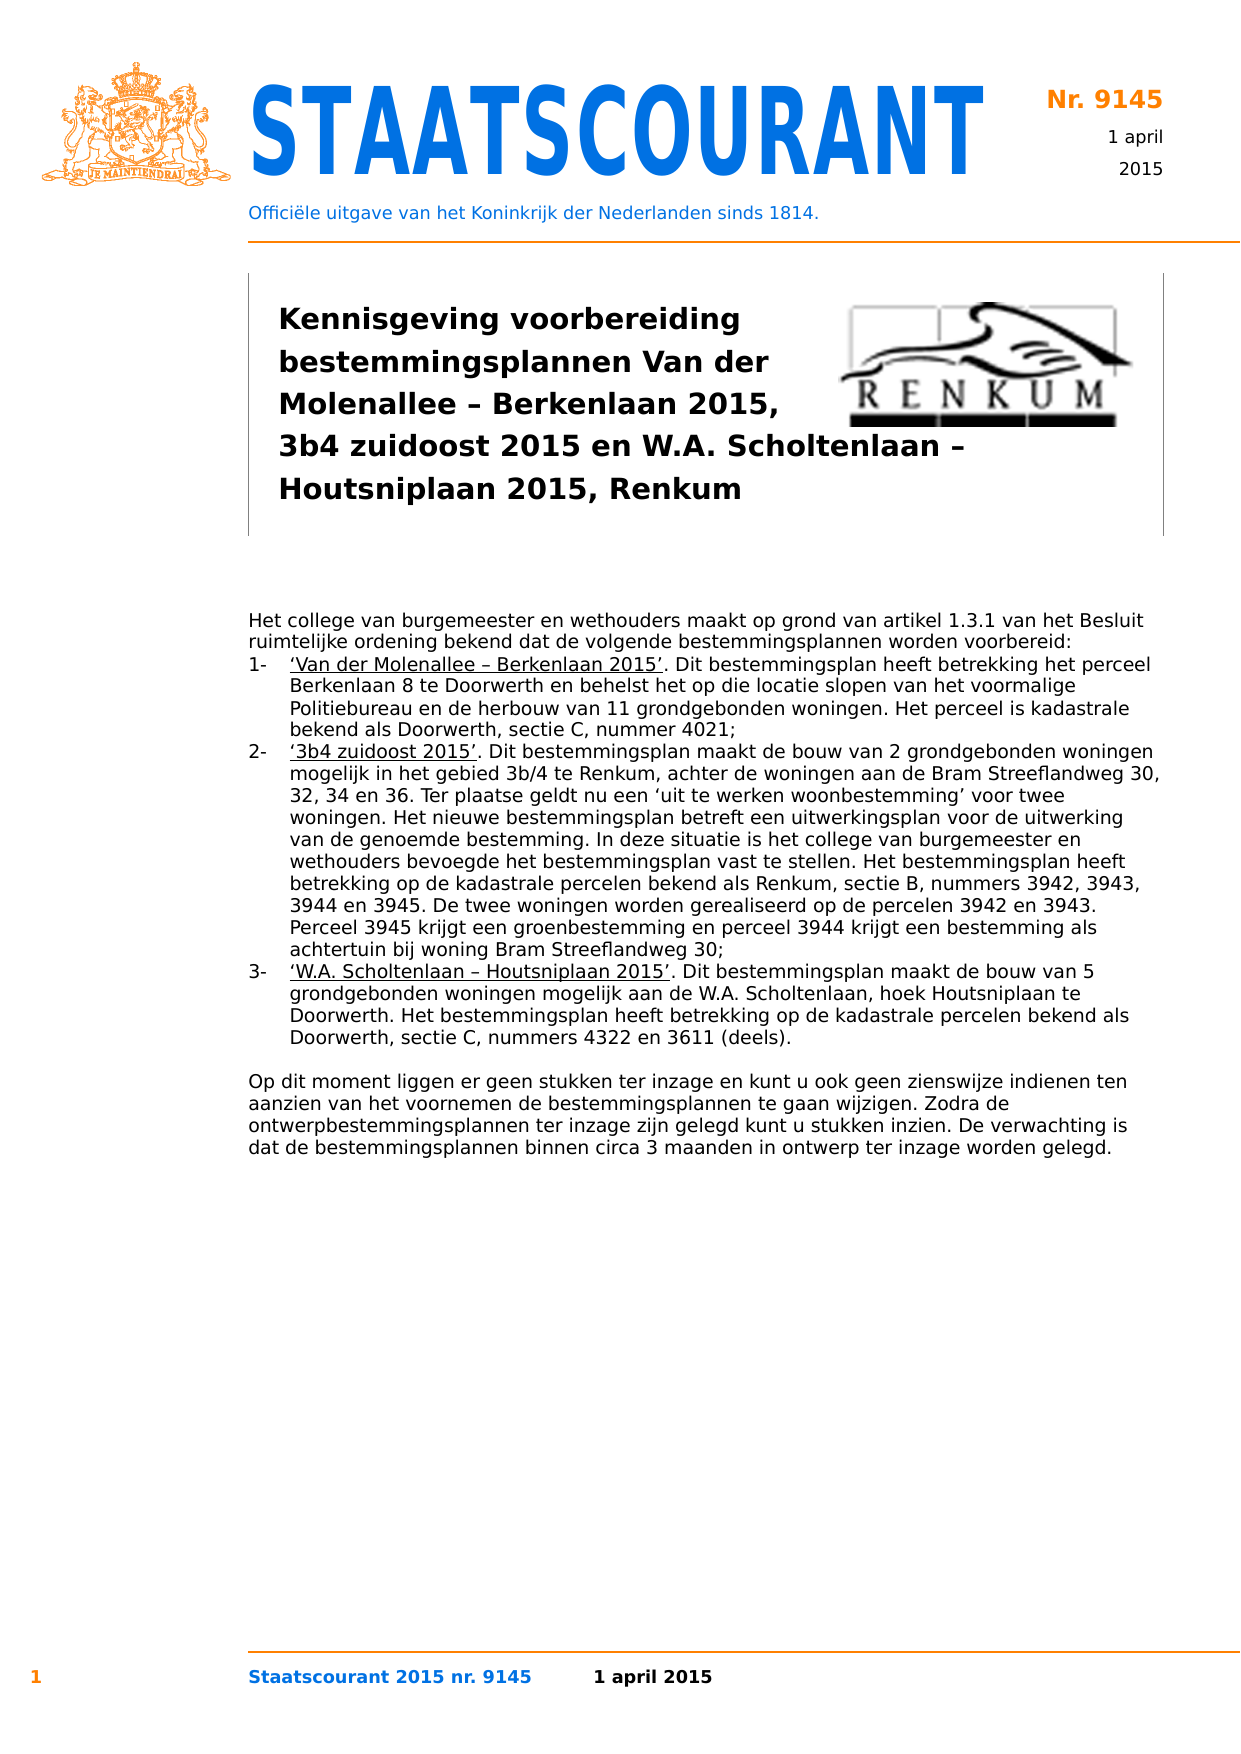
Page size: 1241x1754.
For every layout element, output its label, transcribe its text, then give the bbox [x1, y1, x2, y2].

table_cell 2015 [998, 153, 1240, 203]
text 3- ‘W.A. Scholtenlaan – Houtsniplaan 2015’. Dit bestemmingsplan maakt de bouw van 5 grondgebonden woningen mogelijk aan de W.A. Scholtenlaan, hoek Houtsniplaan te Doorwerth. Het bestemmingsplan heeft betrekking op de kadastrale percelen bekend als Doorwerth, sectie C, nummers 4322 en 3611 (deels). [248, 961, 1163, 1049]
text 2- ‘3b4 zuidoost 2015’. Dit bestemmingsplan maakt de bouw van 2 grondgebonden woningen mogelijk in het gebied 3b/4 te Renkum, achter de woningen aan de Bram Streeflandweg 30, 32, 34 en 36. Ter plaatse geldt nu een ‘uit te werken woonbestemming’ voor twee woningen. Het nieuwe bestemmingsplan betreft een uitwerkingsplan voor de uitwerking van de genoemde bestemming. In deze situatie is het college van burgemeester en wethouders bevoegde het bestemmingsplan vast te stellen. Het bestemmingsplan heeft betrekking op de kadastrale percelen bekend als Renkum, sectie B, nummers 3942, 3943, 3944 en 3945. De twee woningen worden gerealiseerd op de percelen 3942 en 3943. Perceel 3945 krijgt een groenbestemming en perceel 3944 krijgt een bestemming als achtertuin bij woning Bram Streeflandweg 30; [248, 741, 1163, 961]
table_cell 1 april [998, 121, 1240, 153]
text 1- ‘Van der Molenallee – Berkenlaan 2015’. Dit bestemmingsplan heeft betrekking het perceel Berkenlaan 8 te Doorwerth en behelst het op die locatie slopen van het voormalige Politiebureau en de herbouw van 11 grondgebonden woningen. Het perceel is kadastrale bekend als Doorwerth, sectie C, nummer 4021; [248, 653, 1163, 741]
text Het college van burgemeester en wethouders maakt op grond van artikel 1.3.1 van het Besluit ruimtelijke ordening bekend dat de volgende bestemmingsplannen worden voorbereid: [248, 609, 1163, 653]
text Op dit moment liggen er geen stukken ter inzage en kunt u ook geen zienswijze indienen ten aanzien van het voornemen de bestemmingsplannen te gaan wijzigen. Zodra de ontwerpbestemmingsplannen ter inzage zijn gelegd kunt u stukken inzien. De verwachting is dat de bestemmingsplannen binnen circa 3 maanden in ontwerp ter inzage worden gelegd. [248, 1071, 1163, 1159]
subtitle Kennisgeving voorbereiding bestemmingsplannen Van der Molenallee – Berkenlaan 2015, 3b4 zuidoost 2015 en W.A. Scholtenlaan – Houtsniplaan 2015, Renkum [249, 273, 1163, 536]
table_header [25, 62, 248, 241]
picture [41, 62, 231, 186]
picture [838, 302, 1134, 427]
table_header Nr. 9145 [998, 62, 1240, 121]
table_cell Officiële uitgave van het Koninkrijk der Nederlanden sinds 1814. [248, 203, 1240, 241]
table_header STAATSCOURANT [248, 62, 998, 203]
